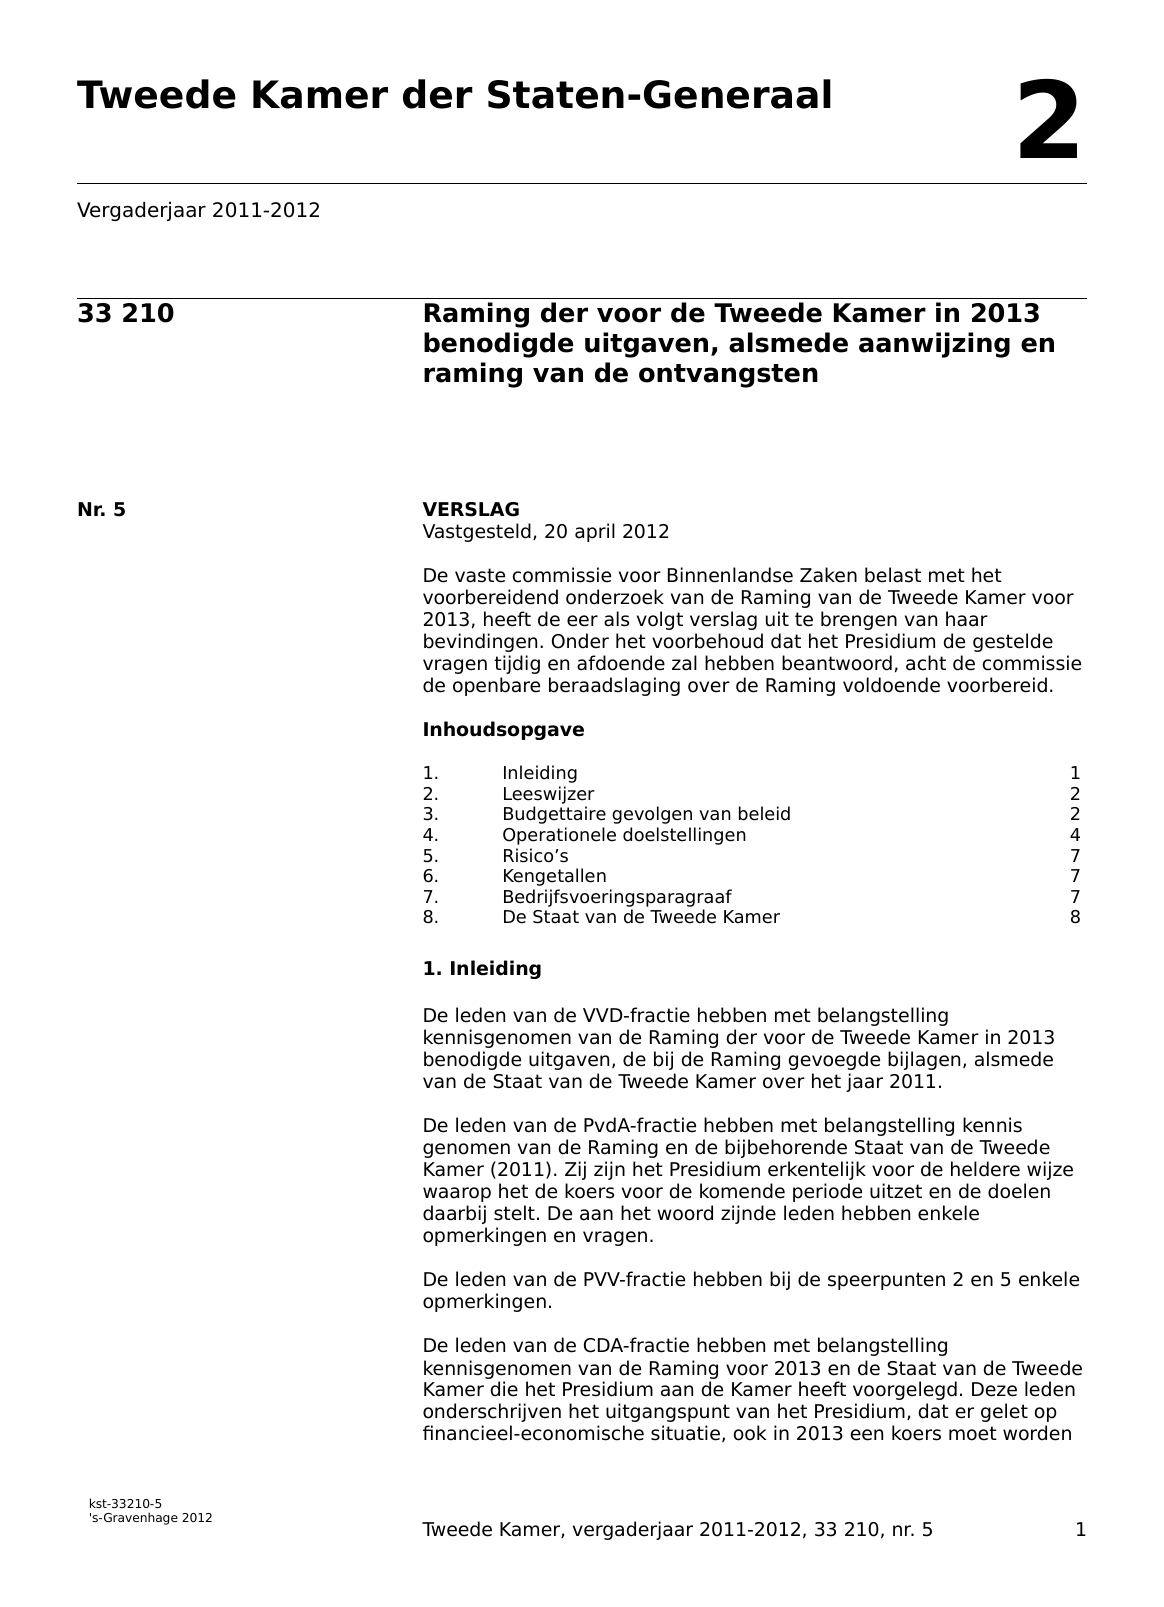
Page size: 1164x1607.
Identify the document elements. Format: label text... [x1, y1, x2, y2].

table_cell Operationele doelstellingen [496, 825, 1028, 846]
table_cell Risico’s [496, 846, 1028, 866]
table_cell 4 [1028, 825, 1087, 846]
table_cell 8 [1028, 908, 1087, 928]
table_cell 2 [1028, 804, 1087, 825]
subtitle 33 210 Raming der voor de Tweede Kamer in 2013 benodigde uitgaven, alsmede aanwijzing en raming van de ontvangsten [77, 299, 1087, 388]
table_header Inleiding [496, 763, 1028, 784]
table_header Tweede Kamer der Staten-Generaal [77, 59, 886, 183]
text De vaste commissie voor Binnenlandse Zaken belast met het voorbereidend onderzoek van de Raming van de Tweede Kamer voor 2013, heeft de eer als volgt verslag uit te brengen van haar bevindingen. Onder het voorbehoud dat het Presidium de gestelde vragen tijdig en afdoende zal hebben beantwoord, acht de commissie de openbare beraadslaging over de Raming voldoende voorbereid. [422, 565, 1087, 697]
table_cell 2. [422, 784, 496, 804]
subtitle Inhoudsopgave [422, 719, 1087, 741]
text 's-Gravenhage 2012 [88, 1511, 323, 1525]
table_cell 7. [422, 887, 496, 907]
text De leden van de CDA-fractie hebben met belangstelling kennisgenomen van de Raming voor 2013 en de Staat van de Tweede Kamer die het Presidium aan de Kamer heeft voorgelegd. Deze leden onderschrijven het uitgangspunt van het Presidium, dat er gelet op financieel-economische situatie, ook in 2013 een koers moet worden [422, 1335, 1087, 1445]
table_cell De Staat van de Tweede Kamer [496, 908, 1028, 928]
table_cell Leeswijzer [496, 784, 1028, 804]
table_cell 7 [1028, 846, 1087, 866]
table_cell 5. [422, 846, 496, 866]
table_cell 8. [422, 908, 496, 928]
table_cell Vergaderjaar 2011-2012 [77, 184, 1087, 298]
table_cell Budgettaire gevolgen van beleid [496, 804, 1028, 825]
text De leden van de PVV-fractie hebben bij de speerpunten 2 en 5 enkele opmerkingen. [422, 1269, 1087, 1313]
table_cell 7 [1028, 887, 1087, 907]
text De leden van de VVD-fractie hebben met belangstelling kennisgenomen van de Raming der voor de Tweede Kamer in 2013 benodigde uitgaven, de bij de Raming gevoegde bijlagen, alsmede van de Staat van de Tweede Kamer over het jaar 2011. [422, 1005, 1087, 1093]
text Vastgesteld, 20 april 2012 [422, 521, 1087, 543]
text De leden van de PvdA-fractie hebben met belangstelling kennis genomen van de Raming en de bijbehorende Staat van de Tweede Kamer (2011). Zij zijn het Presidium erkentelijk voor de heldere wijze waarop het de koers voor de komende periode uitzet en de doelen daarbij stelt. De aan het woord zijnde leden hebben enkele opmerkingen en vragen. [422, 1115, 1087, 1247]
subtitle Nr. 5 VERSLAG [77, 499, 1087, 521]
table_header 1 [1028, 763, 1087, 784]
text kst-33210-5 [88, 1497, 323, 1511]
table_cell Bedrijfsvoeringsparagraaf [496, 887, 1028, 907]
table_header 2 [886, 59, 1087, 183]
table_cell 3. [422, 804, 496, 825]
table_cell Kengetallen [496, 866, 1028, 887]
table_cell 2 [1028, 784, 1087, 804]
subtitle 1. Inleiding [422, 958, 1087, 980]
table_cell 6. [422, 866, 496, 887]
table_cell 7 [1028, 866, 1087, 887]
table_cell 4. [422, 825, 496, 846]
table_header 1. [422, 763, 496, 784]
